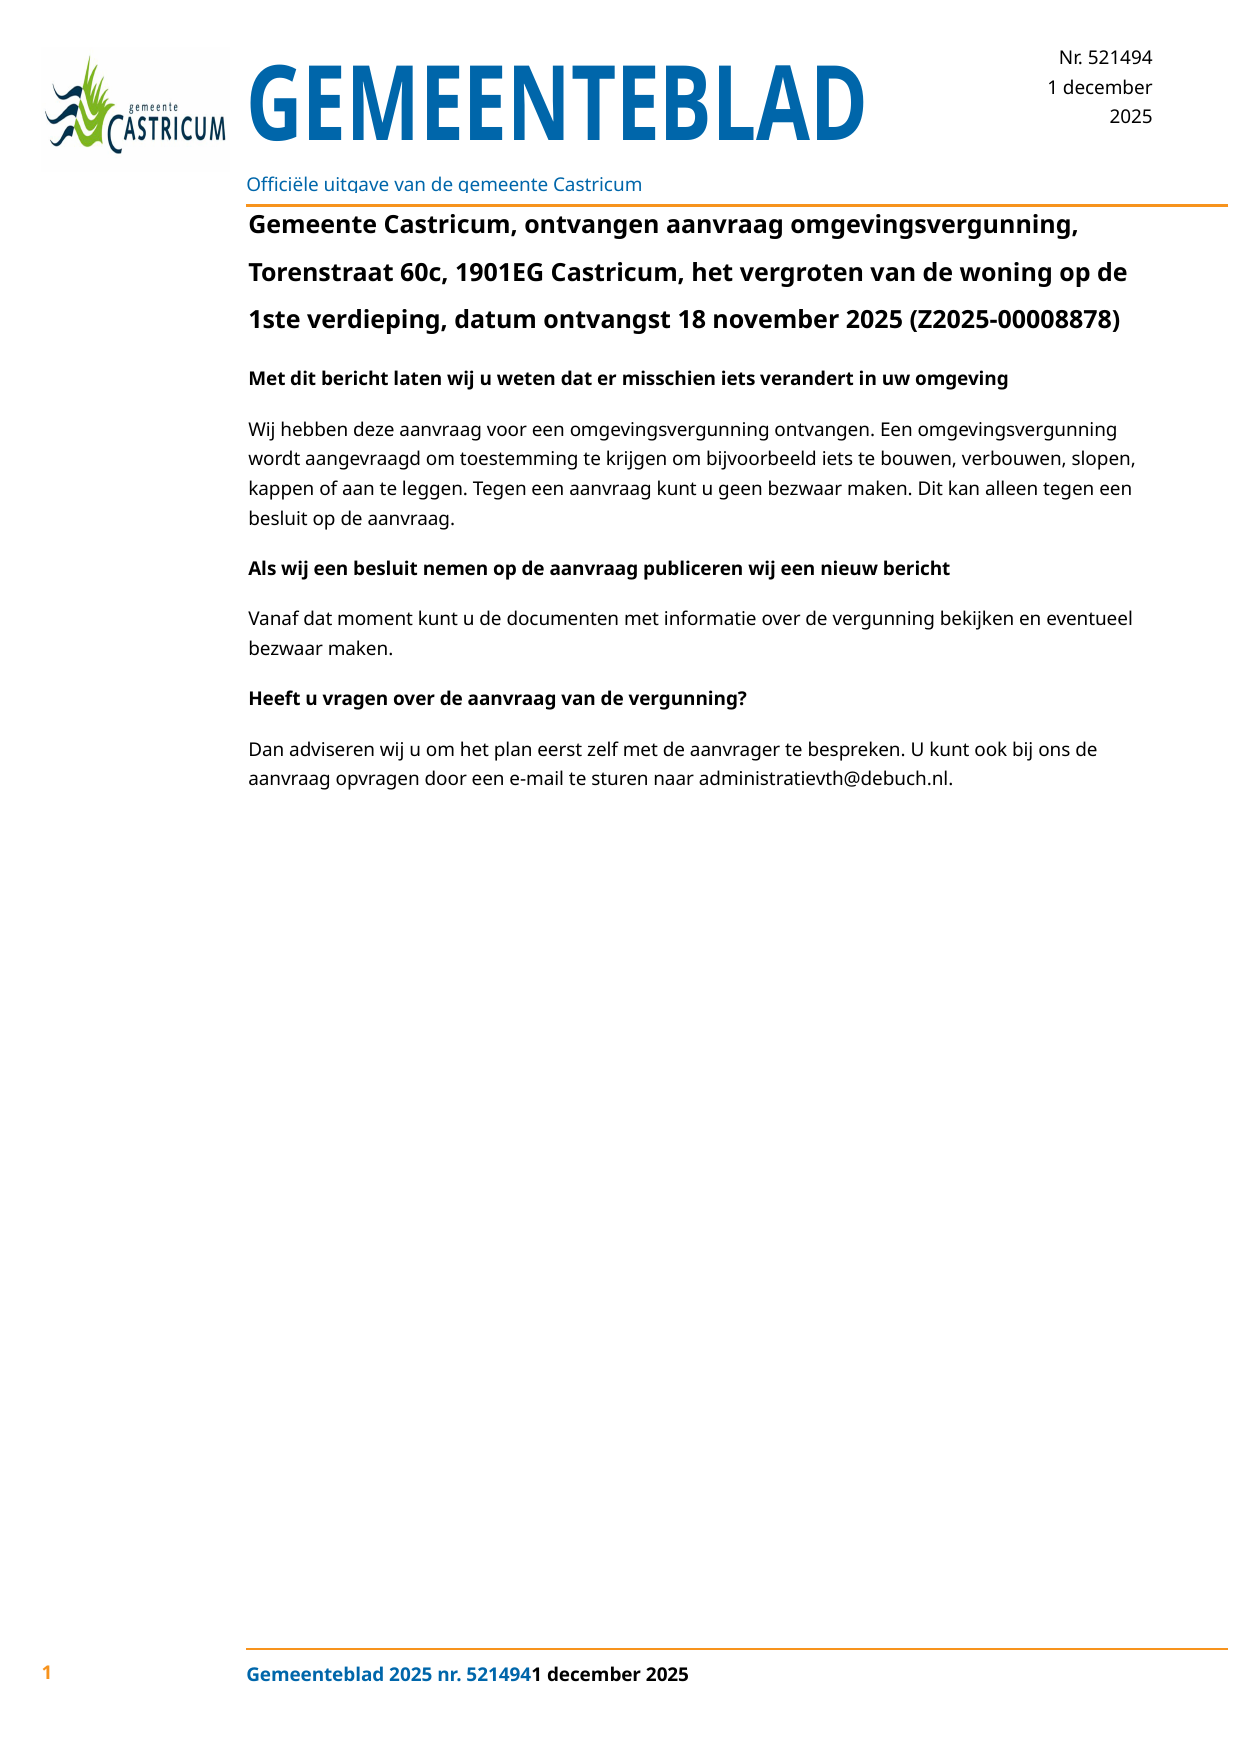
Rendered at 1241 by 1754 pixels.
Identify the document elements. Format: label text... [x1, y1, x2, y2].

text Vanaf dat moment kunt u de documenten met informatie over de vergunning bekijken en eventueel bezwaar maken. [248, 606, 1152, 661]
text Wij hebben deze aanvraag voor een omgevingsvergunning ontvangen. Een omgevingsvergunning wordt aangevraagd om toestemming te krijgen om bijvoorbeeld iets te bouwen, verbouwen, slopen, kappen of aan te leggen. Tegen een aanvraag kunt u geen bezwaar maken. Dit kan alleen tegen een besluit op de aanvraag. [248, 416, 1152, 530]
text Dan adviseren wij u om het plan eerst zelf met de aanvrager te bespreken. U kunt ook bij ons de aanvraag opvragen door een e-mail te sturen naar administratievth@debuch.nl. [248, 736, 1152, 791]
text Met dit bericht laten wij u weten dat er misschien iets verandert in uw omgeving [248, 366, 1152, 391]
picture [41, 47, 231, 172]
text Als wij een besluit nemen op de aanvraag publiceren wij een nieuw bericht [248, 555, 1152, 581]
text Heeft u vragen over de aanvraag van de vergunning? [248, 686, 1152, 711]
text Gemeente Castricum, ontvangen aanvraag omgevingsvergunning, Torenstraat 60c, 1901EG Castricum, het vergroten van de woning op de 1ste verdieping, datum ontvangst 18 november 2025 (Z2025-00008878) [248, 207, 1152, 336]
